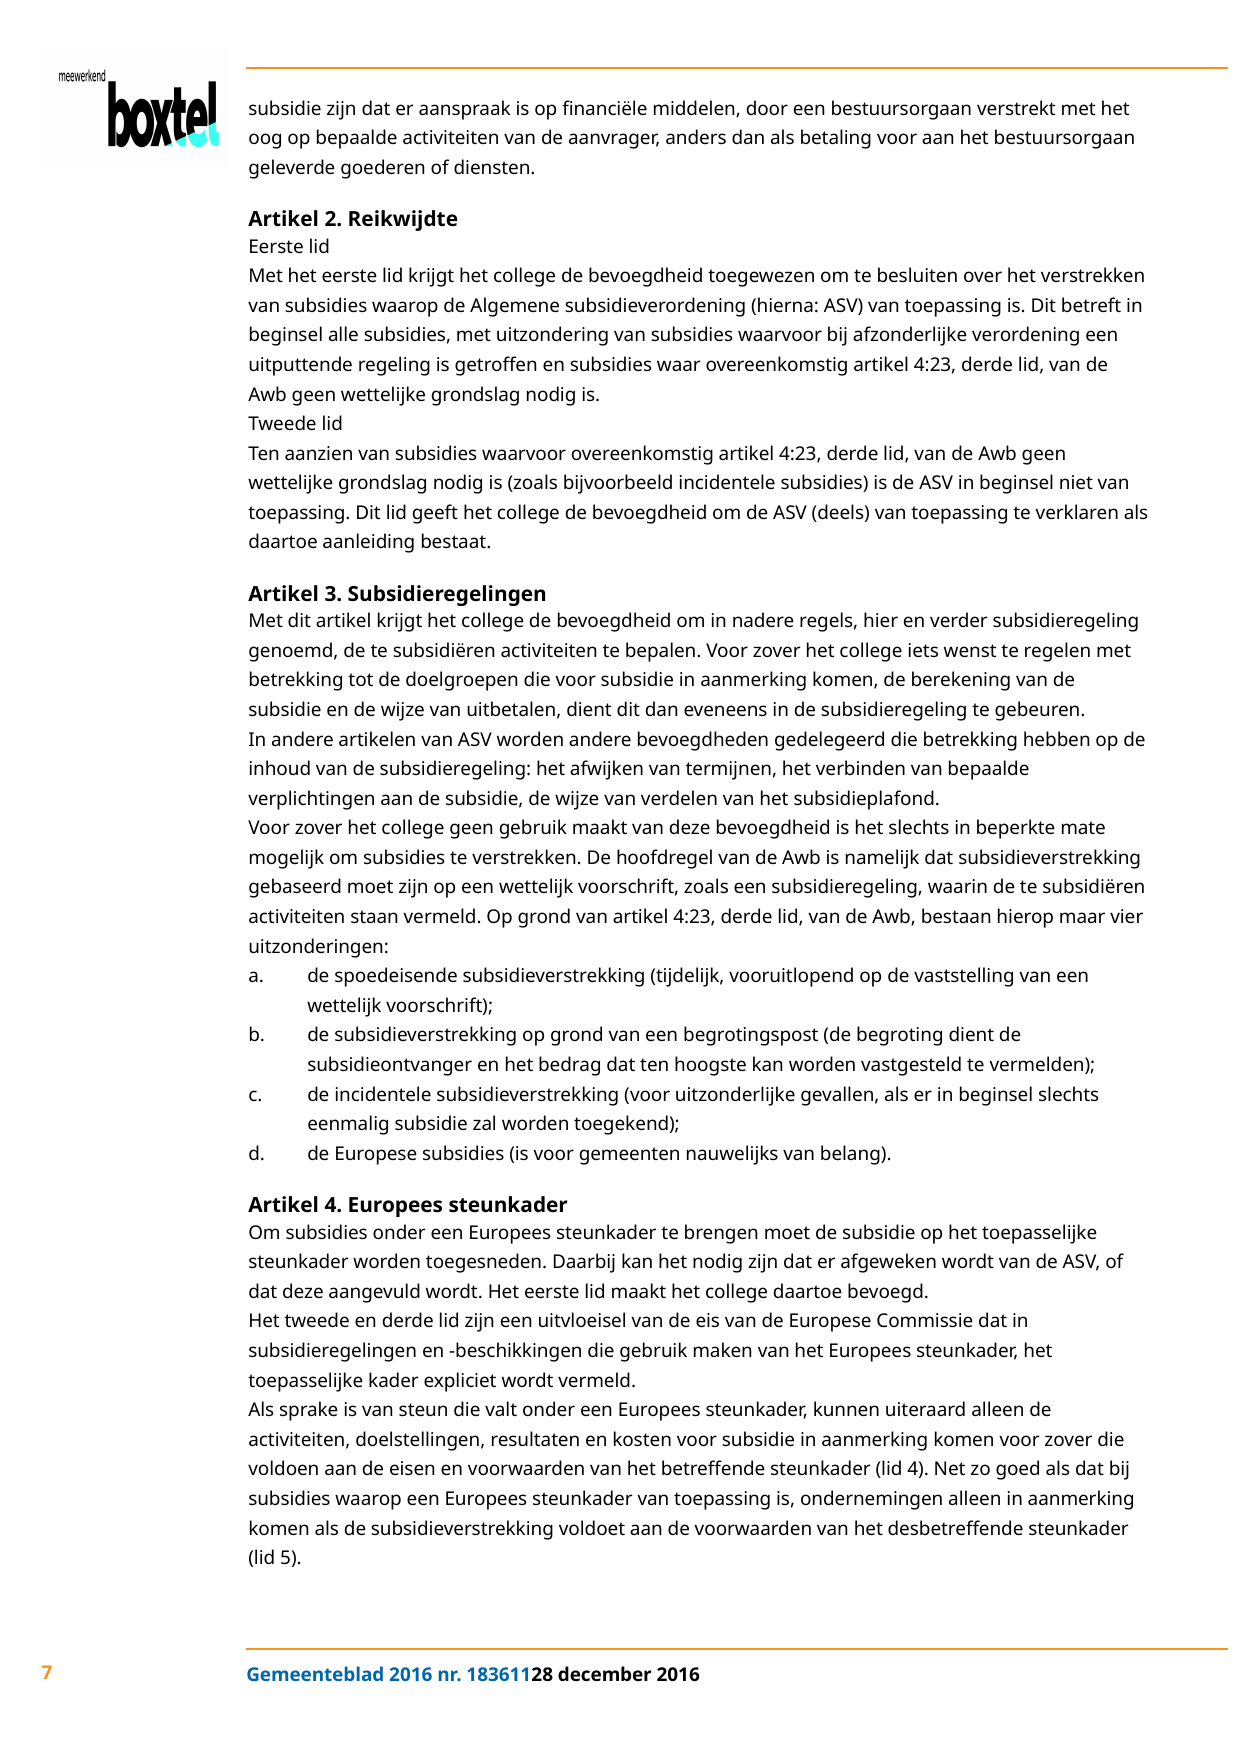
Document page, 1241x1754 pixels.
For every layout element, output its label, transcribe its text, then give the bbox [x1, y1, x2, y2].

list de spoedeisende subsidieverstrekking (tijdelijk, vooruitlopend op de vaststelling van een wettelijk voorschrift); [248, 962, 1152, 1018]
list de Europese subsidies (is voor gemeenten nauwelijks van belang). [248, 1140, 1152, 1166]
text Artikel 3. Subsidieregelingen [248, 579, 1152, 607]
text Artikel 4. Europees steunkader [248, 1190, 1152, 1219]
list de subsidieverstrekking op grond van een begrotingspost (de begroting dient de subsidieontvanger en het bedrag dat ten hoogste kan worden vastgesteld te vermelden); [248, 1022, 1152, 1077]
text Met het eerste lid krijgt het college de bevoegdheid toegewezen om te besluiten over het verstrekken van subsidies waarop de Algemene subsidieverordening (hierna: ASV) van toepassing is. Dit betreft in beginsel alle subsidies, met uitzondering van subsidies waarvoor bij afzonderlijke verordening een uitputtende regeling is getroffen en subsidies waar overeenkomstig artikel 4:23, derde lid, van de Awb geen wettelijke grondslag nodig is. [248, 262, 1152, 406]
text Artikel 2. Reikwijdte [248, 204, 1152, 233]
text Ten aanzien van subsidies waarvoor overeenkomstig artikel 4:23, derde lid, van de Awb geen wettelijke grondslag nodig is (zoals bijvoorbeeld incidentele subsidies) is de ASV in beginsel niet van toepassing. Dit lid geeft het college de bevoegdheid om de ASV (deels) van toepassing te verklaren als daartoe aanleiding bestaat. [248, 440, 1152, 554]
list de incidentele subsidieverstrekking (voor uitzonderlijke gevallen, als er in beginsel slechts eenmalig subsidie zal worden toegekend); [248, 1081, 1152, 1136]
picture [41, 47, 231, 172]
text Eerste lid [248, 233, 1152, 258]
text Het tweede en derde lid zijn een uitvloeisel van de eis van de Europese Commissie dat in subsidieregelingen en -beschikkingen die gebruik maken van het Europees steunkader, het toepasselijke kader expliciet wordt vermeld. [248, 1308, 1152, 1392]
text Als sprake is van steun die valt onder een Europees steunkader, kunnen uiteraard alleen de activiteiten, doelstellingen, resultaten en kosten voor subsidie in aanmerking komen voor zover die voldoen aan de eisen en voorwaarden van het betreffende steunkader (lid 4). Net zo goed als dat bij subsidies waarop een Europees steunkader van toepassing is, ondernemingen alleen in aanmerking komen als de subsidieverstrekking voldoet aan de voorwaarden van het desbetreffende steunkader (lid 5). [248, 1396, 1152, 1570]
text In andere artikelen van ASV worden andere bevoegdheden gedelegeerd die betrekking hebben op de inhoud van de subsidieregeling: het afwijken van termijnen, het verbinden van bepaalde verplichtingen aan de subsidie, de wijze van verdelen van het subsidieplafond. [248, 726, 1152, 811]
text Voor zover het college geen gebruik maakt van deze bevoegdheid is het slechts in beperkte mate mogelijk om subsidies te verstrekken. De hoofdregel van de Awb is namelijk dat subsidieverstrekking gebaseerd moet zijn op een wettelijk voorschrift, zoals een subsidieregeling, waarin de te subsidiëren activiteiten staan vermeld. Op grond van artikel 4:23, derde lid, van de Awb, bestaan hierop maar vier uitzonderingen: [248, 814, 1152, 959]
text Om subsidies onder een Europees steunkader te brengen moet de subsidie op het toepasselijke steunkader worden toegesneden. Daarbij kan het nodig zijn dat er afgeweken wordt van de ASV, of dat deze aangevuld wordt. Het eerste lid maakt het college daartoe bevoegd. [248, 1219, 1152, 1304]
text Met dit artikel krijgt het college de bevoegdheid om in nadere regels, hier en verder subsidieregeling genoemd, de te subsidiëren activiteiten te bepalen. Voor zover het college iets wenst te regelen met betrekking tot de doelgroepen die voor subsidie in aanmerking komen, de berekening van de subsidie en de wijze van uitbetalen, dient dit dan eveneens in de subsidieregeling te gebeuren. [248, 607, 1152, 722]
text Tweede lid [248, 410, 1152, 436]
text subsidie zijn dat er aanspraak is op financiële middelen, door een bestuursorgaan verstrekt met het oog op bepaalde activiteiten van de aanvrager, anders dan als betaling voor aan het bestuursorgaan geleverde goederen of diensten. [248, 95, 1152, 180]
